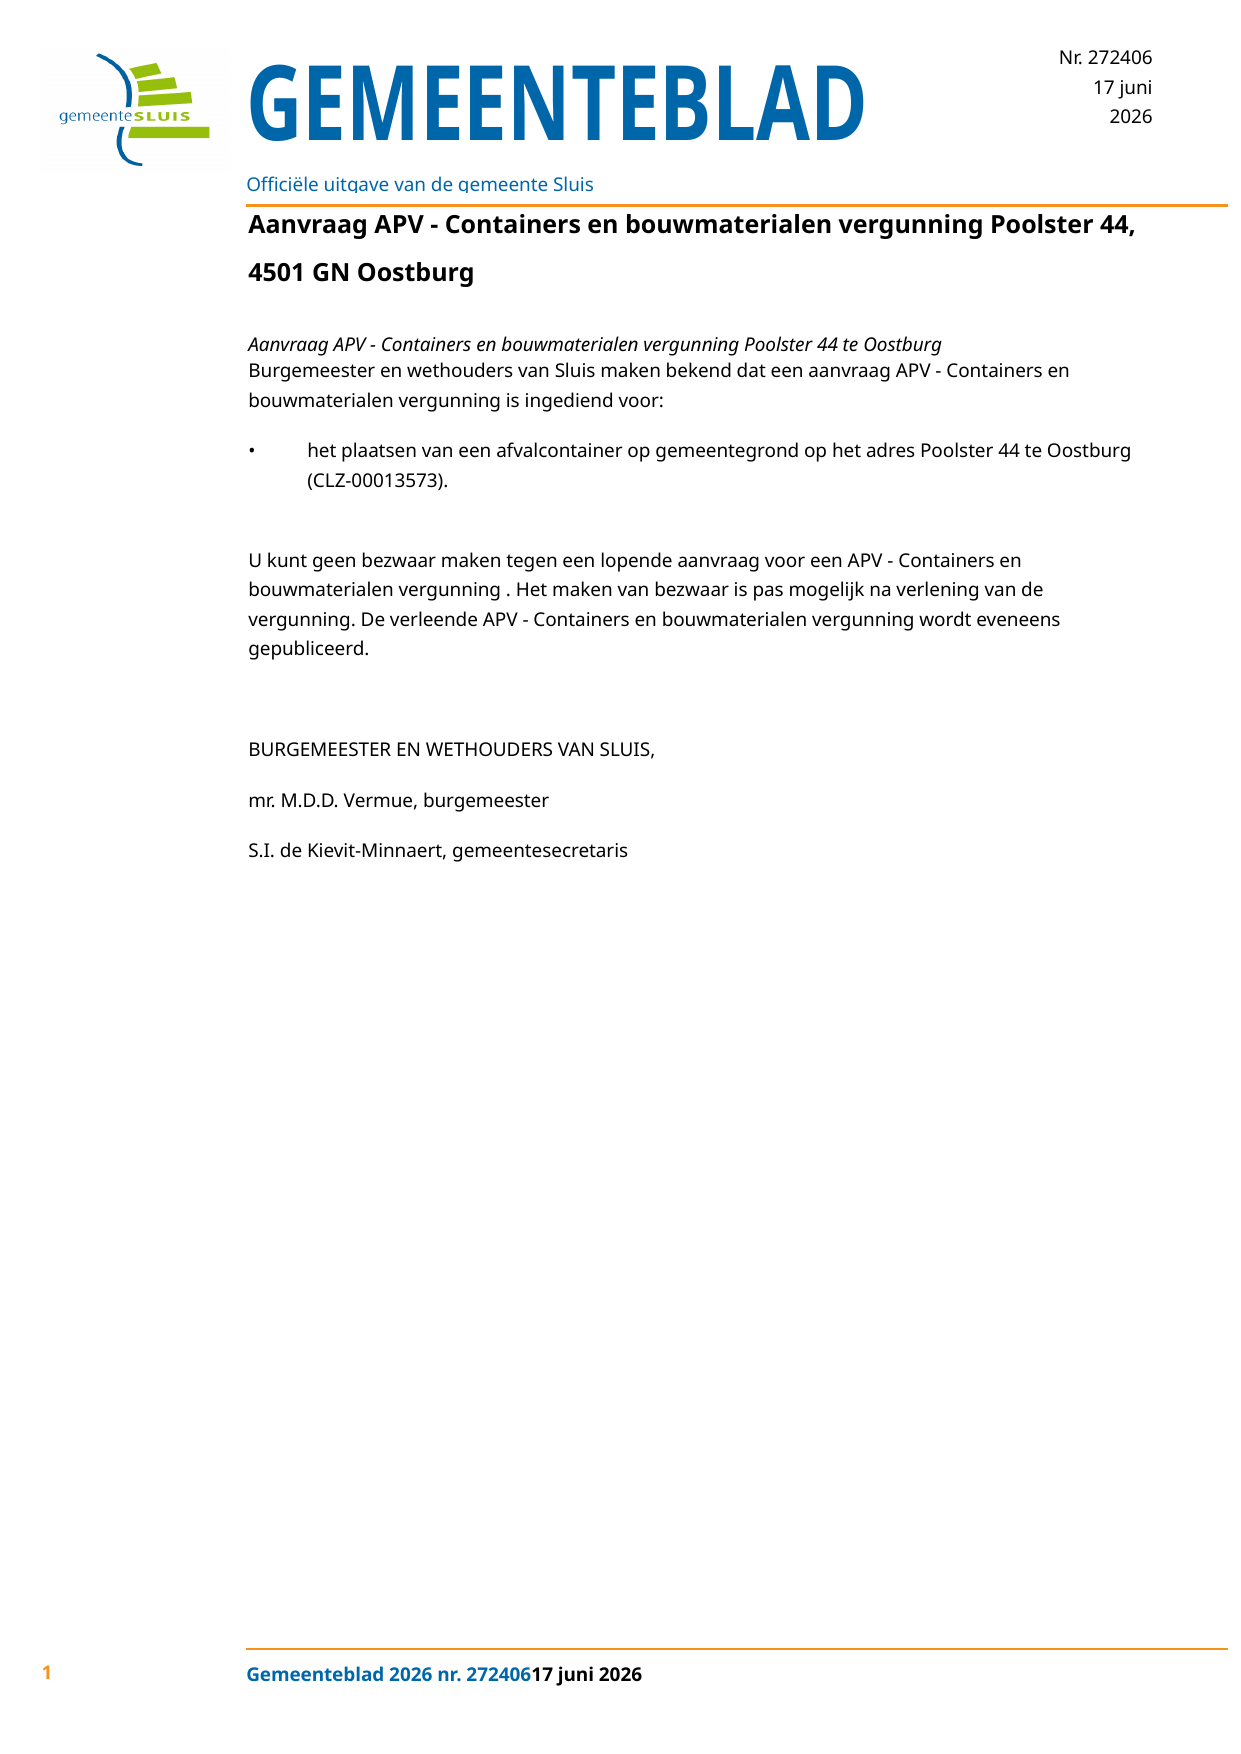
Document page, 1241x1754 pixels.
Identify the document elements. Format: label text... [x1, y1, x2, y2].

picture [41, 47, 231, 172]
list het plaatsen van een afvalcontainer op gemeentegrond op het adres Poolster 44 te Oostburg (CLZ-00013573). [248, 437, 1152, 492]
text BURGEMEESTER EN WETHOUDERS VAN SLUIS, [248, 736, 1152, 762]
text Aanvraag APV - Containers en bouwmaterialen vergunning Poolster 44, 4501 GN Oostburg [248, 207, 1152, 288]
text Aanvraag APV - Containers en bouwmaterialen vergunning Poolster 44 te Oostburg [248, 331, 1152, 357]
text S.I. de Kievit-Minnaert, gemeentesecretaris [248, 837, 1152, 863]
text U kunt geen bezwaar maken tegen een lopende aanvraag voor een APV - Containers en bouwmaterialen vergunning . Het maken van bezwaar is pas mogelijk na verlening van de vergunning. De verleende APV - Containers en bouwmaterialen vergunning wordt eveneens gepubliceerd. [248, 547, 1152, 661]
text mr. M.D.D. Vermue, burgemeester [248, 787, 1152, 812]
text Burgemeester en wethouders van Sluis maken bekend dat een aanvraag APV - Containers en bouwmaterialen vergunning is ingediend voor: [248, 357, 1152, 412]
